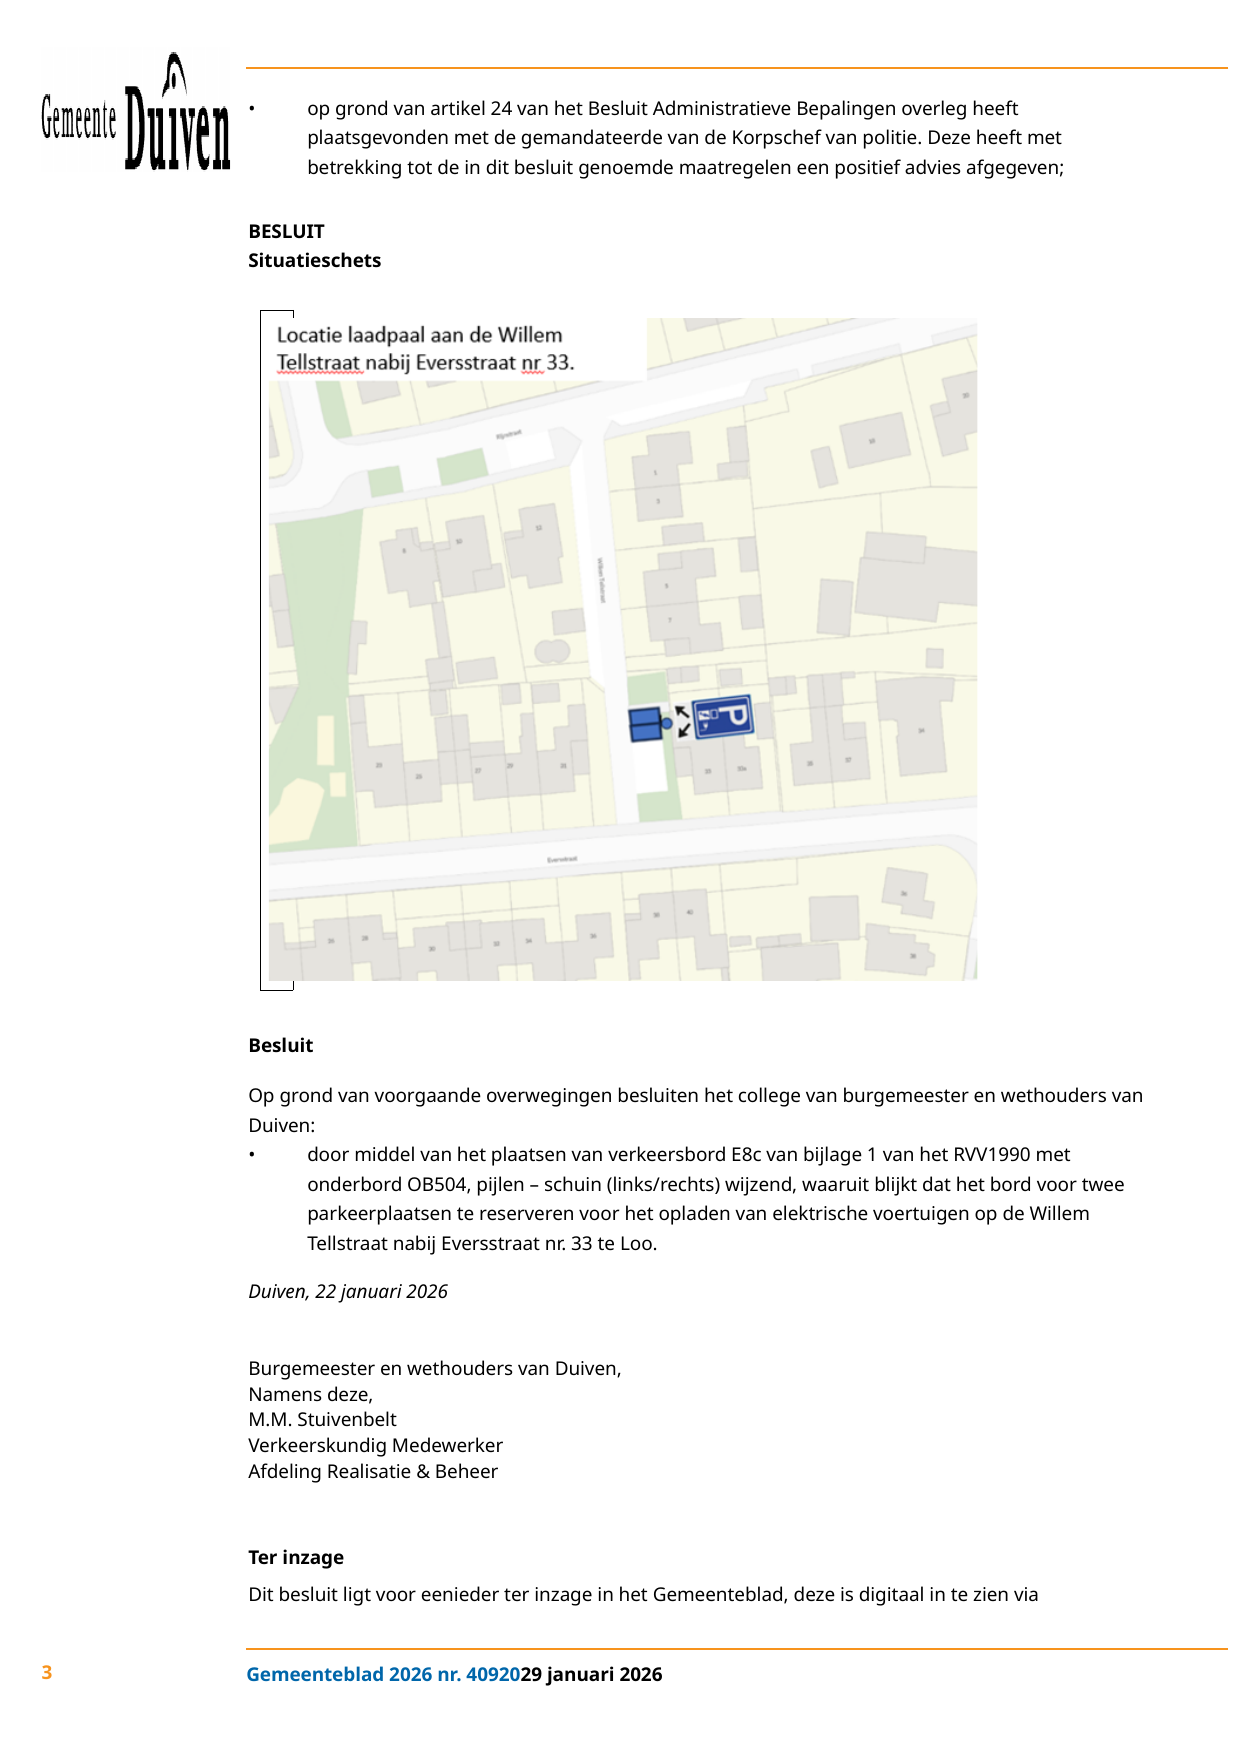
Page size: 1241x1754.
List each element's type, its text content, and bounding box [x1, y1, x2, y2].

text Namens deze, [248, 1381, 1152, 1407]
text Burgemeester en wethouders van Duiven, [248, 1355, 1152, 1381]
text Situatieschets [248, 247, 1152, 273]
text Dit besluit ligt voor eenieder ter inzage in het Gemeenteblad, deze is digitaal in te zien via [248, 1586, 1152, 1605]
picture [41, 47, 231, 172]
text Besluit [248, 1032, 1152, 1058]
text Verkeerskundig Medewerker [248, 1432, 1152, 1458]
text BESLUIT [248, 218, 1152, 244]
text Afdeling Realisatie & Beheer [248, 1458, 1152, 1484]
text Duiven, 22 januari 2026 [248, 1278, 1152, 1304]
text Op grond van voorgaande overwegingen besluiten het college van burgemeester en wethouders van Duiven: [248, 1082, 1152, 1138]
text Ter inzage [248, 1549, 1152, 1568]
picture [268, 318, 978, 981]
text M.M. Stuivenbelt [248, 1407, 1152, 1432]
list door middel van het plaatsen van verkeersbord E8c van bijlage 1 van het RVV1990 met onderbord OB504, pijlen – schuin (links/rechts) wijzend, waaruit blijkt dat het bord voor twee parkeerplaatsen te reserveren voor het opladen van elektrische voertuigen op de Willem Tellstraat nabij Eversstraat nr. 33 te Loo. [248, 1141, 1152, 1256]
list op grond van artikel 24 van het Besluit Administratieve Bepalingen overleg heeft plaatsgevonden met de gemandateerde van de Korpschef van politie. Deze heeft met betrekking tot de in dit besluit genoemde maatregelen een positief advies afgegeven; [248, 95, 1152, 180]
